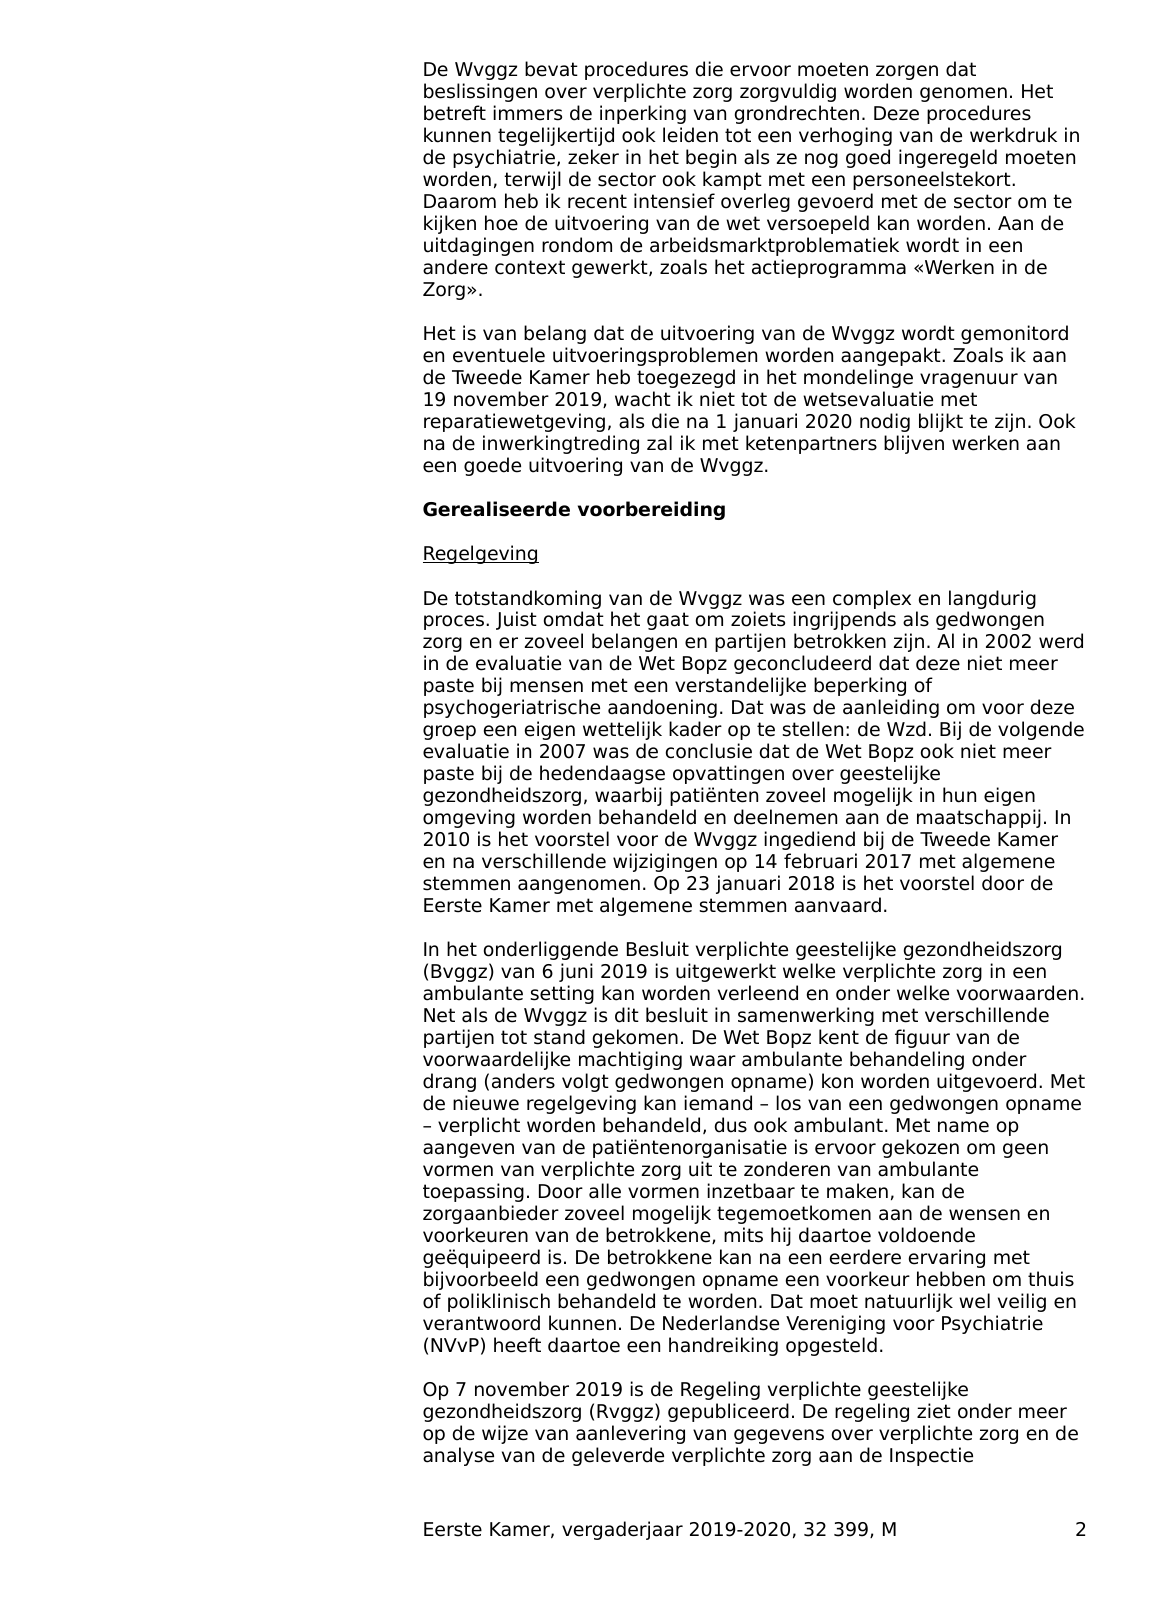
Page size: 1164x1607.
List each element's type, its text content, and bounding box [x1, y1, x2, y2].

subtitle Gerealiseerde voorbereiding [422, 499, 1087, 521]
text De totstandkoming van de Wvggz was een complex en langdurig proces. Juist omdat het gaat om zoiets ingrijpends als gedwongen zorg en er zoveel belangen en partijen betrokken zijn. Al in 2002 werd in de evaluatie van de Wet Bopz geconcludeerd dat deze niet meer paste bij mensen met een verstandelijke beperking of psychogeriatrische aandoening. Dat was de aanleiding om voor deze groep een eigen wettelijk kader op te stellen: de Wzd. Bij de volgende evaluatie in 2007 was de conclusie dat de Wet Bopz ook niet meer paste bij de hedendaagse opvattingen over geestelijke gezondheidszorg, waarbij patiënten zoveel mogelijk in hun eigen omgeving worden behandeld en deelnemen aan de maatschappij. In 2010 is het voorstel voor de Wvggz ingediend bij de Tweede Kamer en na verschillende wijzigingen op 14 februari 2017 met algemene stemmen aangenomen. Op 23 januari 2018 is het voorstel door de Eerste Kamer met algemene stemmen aanvaard. [422, 587, 1087, 917]
text De Wvggz bevat procedures die ervoor moeten zorgen dat beslissingen over verplichte zorg zorgvuldig worden genomen. Het betreft immers de inperking van grondrechten. Deze procedures kunnen tegelijkertijd ook leiden tot een verhoging van de werkdruk in de psychiatrie, zeker in het begin als ze nog goed ingeregeld moeten worden, terwijl de sector ook kampt met een personeelstekort. Daarom heb ik recent intensief overleg gevoerd met de sector om te kijken hoe de uitvoering van de wet versoepeld kan worden. Aan de uitdagingen rondom de arbeidsmarktproblematiek wordt in een andere context gewerkt, zoals het actieprogramma «Werken in de Zorg». [422, 59, 1087, 301]
text Het is van belang dat de uitvoering van de Wvggz wordt gemonitord en eventuele uitvoeringsproblemen worden aangepakt. Zoals ik aan de Tweede Kamer heb toegezegd in het mondelinge vragenuur van 19 november 2019, wacht ik niet tot de wetsevaluatie met reparatiewetgeving, als die na 1 januari 2020 nodig blijkt te zijn. Ook na de inwerkingtreding zal ik met ketenpartners blijven werken aan een goede uitvoering van de Wvggz. [422, 323, 1087, 477]
text Op 7 november 2019 is de Regeling verplichte geestelijke gezondheidszorg (Rvggz) gepubliceerd. De regeling ziet onder meer op de wijze van aanlevering van gegevens over verplichte zorg en de analyse van de geleverde verplichte zorg aan de Inspectie [422, 1379, 1087, 1467]
text In het onderliggende Besluit verplichte geestelijke gezondheidszorg (Bvggz) van 6 juni 2019 is uitgewerkt welke verplichte zorg in een ambulante setting kan worden verleend en onder welke voorwaarden. Net als de Wvggz is dit besluit in samenwerking met verschillende partijen tot stand gekomen. De Wet Bopz kent de figuur van de voorwaardelijke machtiging waar ambulante behandeling onder drang (anders volgt gedwongen opname) kon worden uitgevoerd. Met de nieuwe regelgeving kan iemand – los van een gedwongen opname – verplicht worden behandeld, dus ook ambulant. Met name op aangeven van de patiëntenorganisatie is ervoor gekozen om geen vormen van verplichte zorg uit te zonderen van ambulante toepassing. Door alle vormen inzetbaar te maken, kan de zorgaanbieder zoveel mogelijk tegemoetkomen aan de wensen en voorkeuren van de betrokkene, mits hij daartoe voldoende geëquipeerd is. De betrokkene kan na een eerdere ervaring met bijvoorbeeld een gedwongen opname een voorkeur hebben om thuis of poliklinisch behandeld te worden. Dat moet natuurlijk wel veilig en verantwoord kunnen. De Nederlandse Vereniging voor Psychiatrie (NVvP) heeft daartoe een handreiking opgesteld. [422, 939, 1087, 1357]
subtitle Regelgeving [422, 543, 1087, 565]
